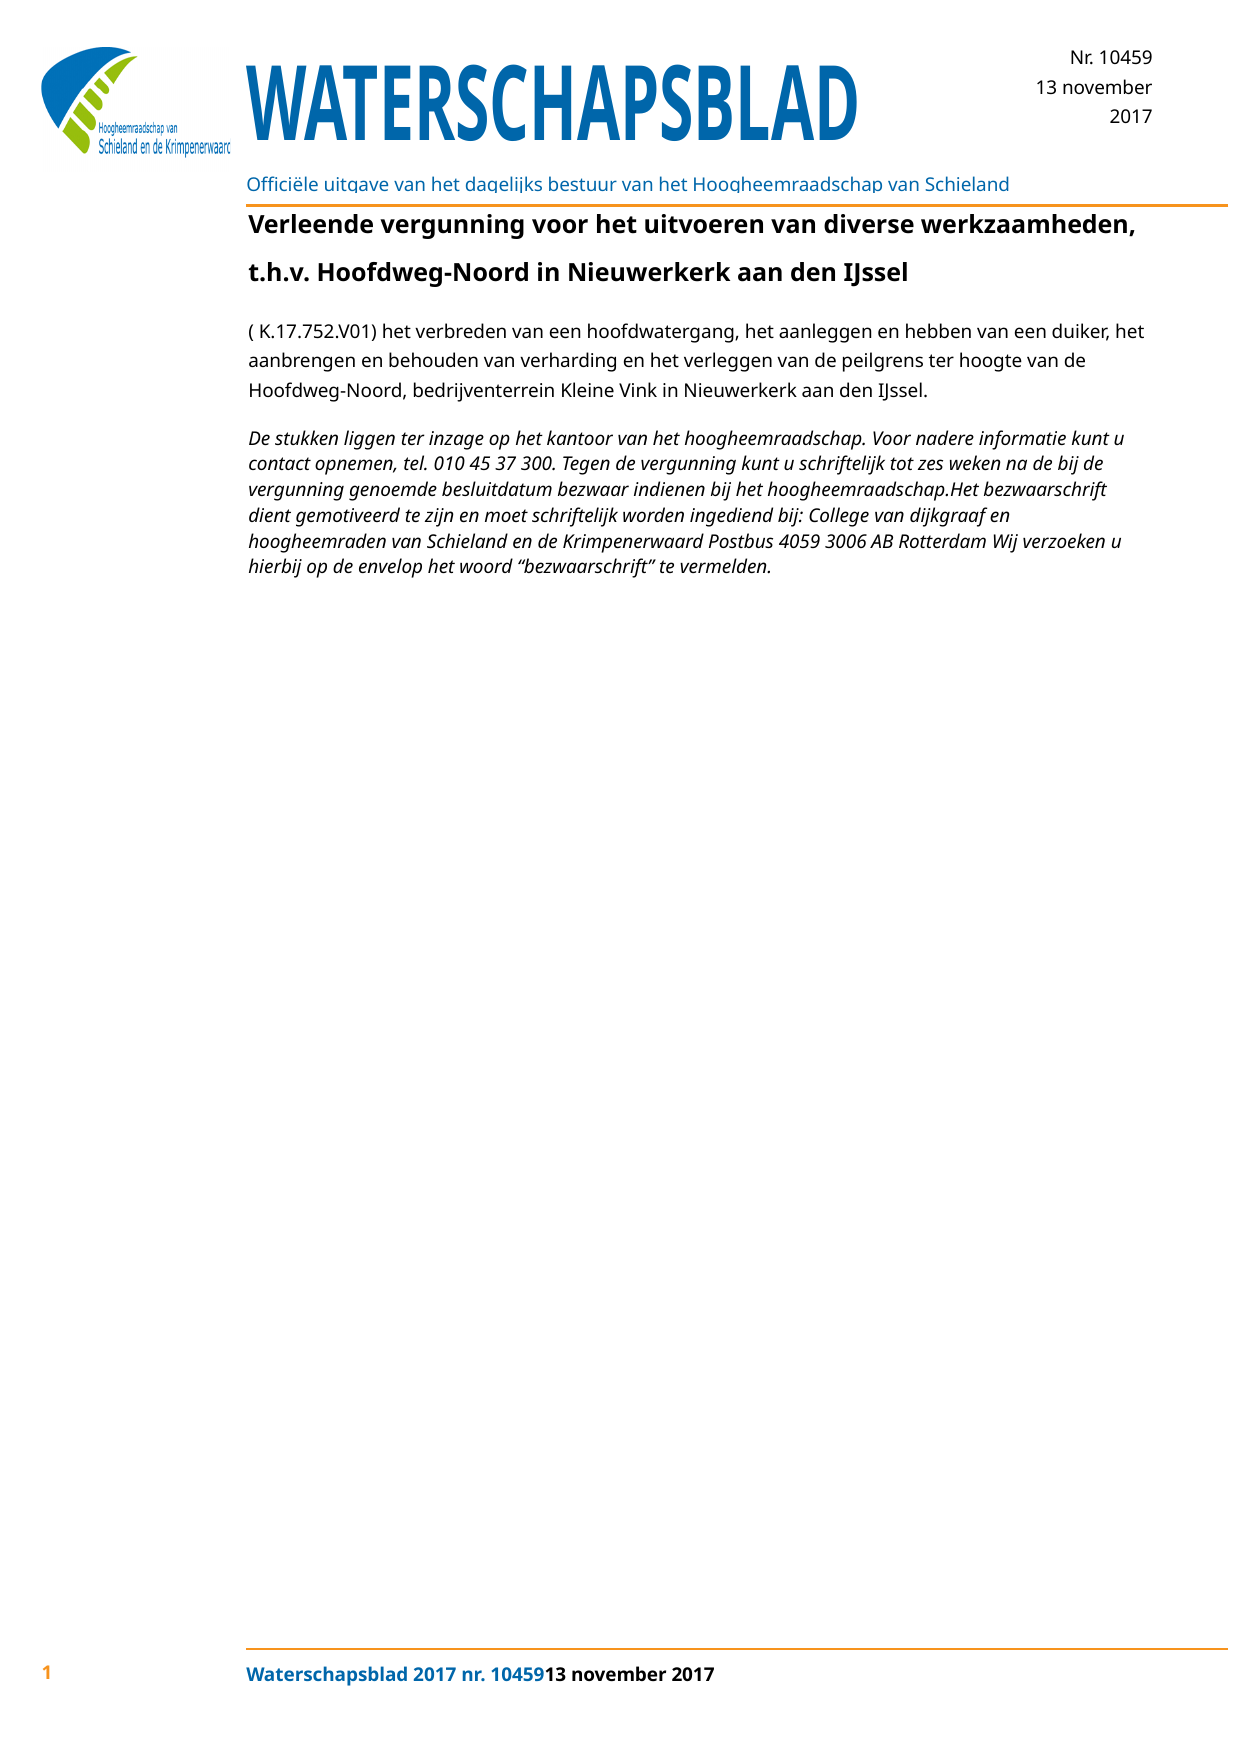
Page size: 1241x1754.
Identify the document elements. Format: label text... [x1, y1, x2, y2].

text ( K.17.752.V01) het verbreden van een hoofdwatergang, het aanleggen en hebben van een duiker, het aanbrengen en behouden van verharding en het verleggen van de peilgrens ter hoogte van de Hoofdweg-Noord, bedrijventerrein Kleine Vink in Nieuwerkerk aan den IJssel. [248, 318, 1152, 403]
picture [41, 47, 231, 172]
text Verleende vergunning voor het uitvoeren van diverse werkzaamheden, t.h.v. Hoofdweg-Noord in Nieuwerkerk aan den IJssel [248, 207, 1152, 288]
text De stukken liggen ter inzage op het kantoor van het hoogheemraadschap. Voor nadere informatie kunt u contact opnemen, tel. 010 45 37 300. Tegen de vergunning kunt u schriftelijk tot zes weken na de bij de vergunning genoemde besluitdatum bezwaar indienen bij het hoogheemraadschap.Het bezwaarschrift dient gemotiveerd te zijn en moet schriftelijk worden ingediend bij: College van dijkgraaf en hoogheemraden van Schieland en de Krimpenerwaard Postbus 4059 3006 AB Rotterdam Wij verzoeken u hierbij op de envelop het woord “bezwaarschrift” te vermelden. [248, 425, 1152, 579]
